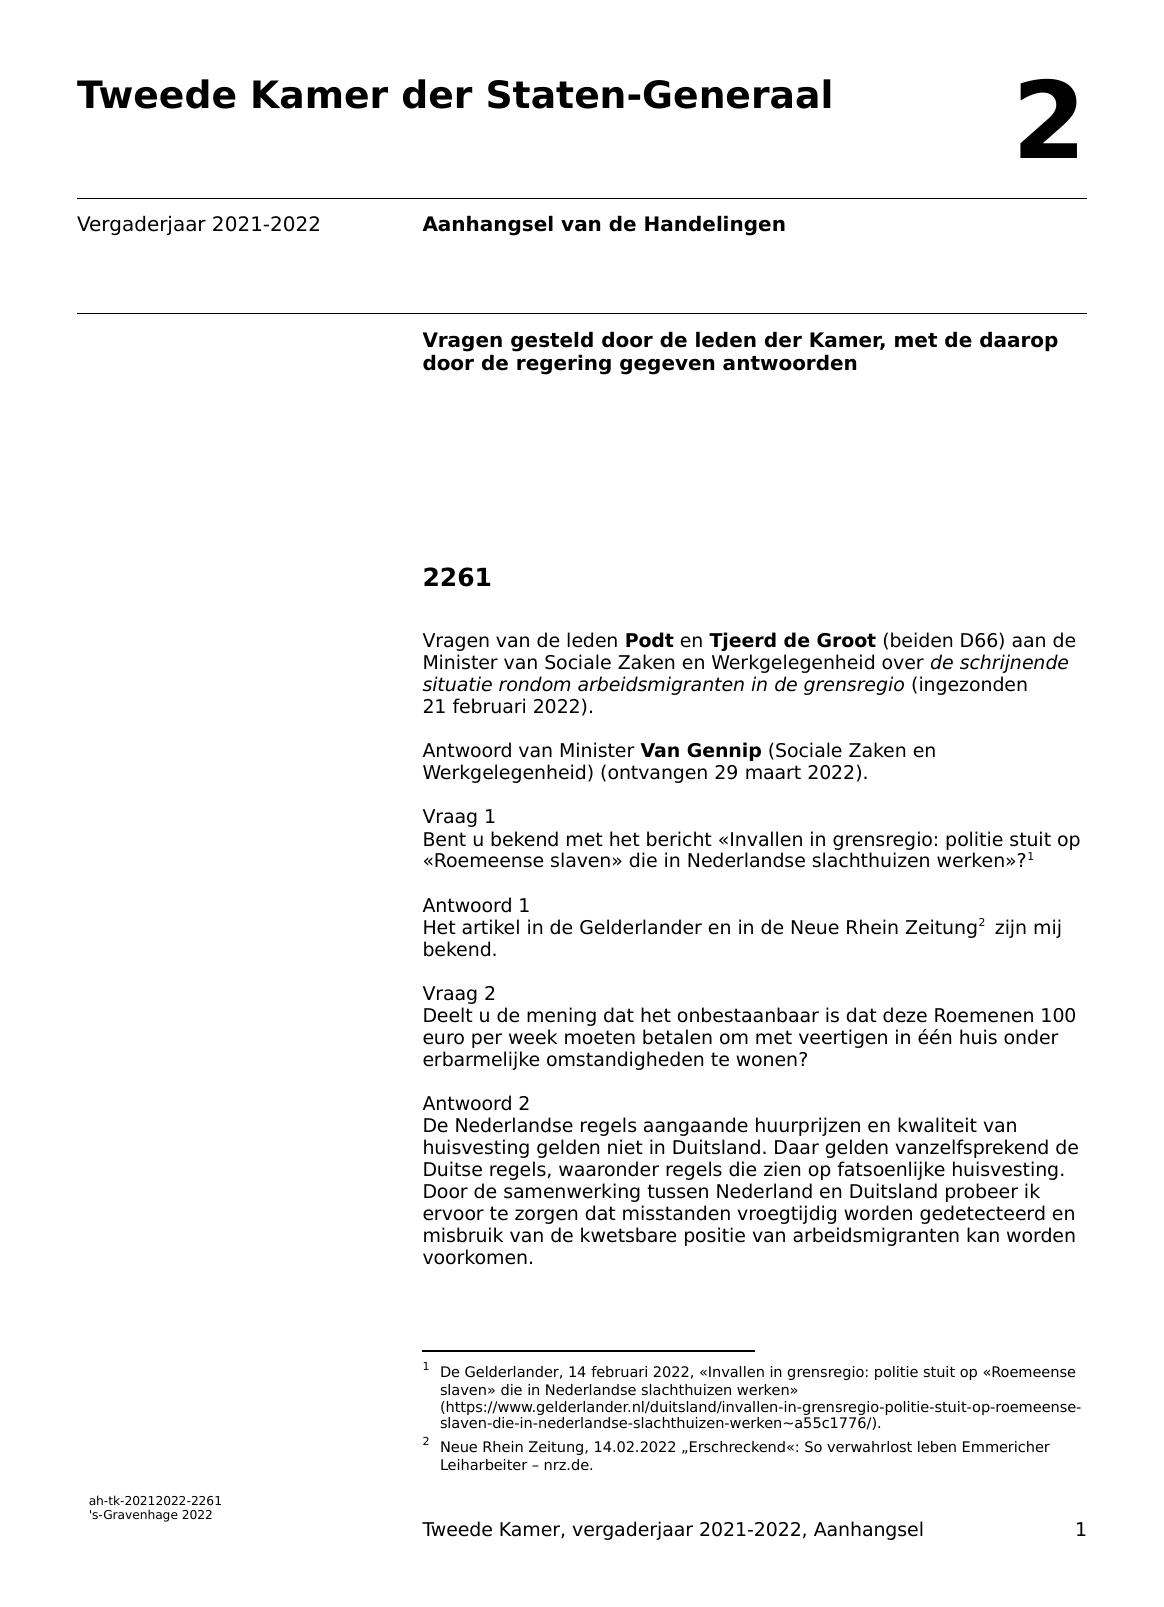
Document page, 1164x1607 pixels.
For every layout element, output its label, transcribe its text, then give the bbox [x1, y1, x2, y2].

text De Nederlandse regels aangaande huurprijzen en kwaliteit van huisvesting gelden niet in Duitsland. Daar gelden vanzelfsprekend de Duitse regels, waaronder regels die zien op fatsoenlijke huisvesting. Door de samenwerking tussen Nederland en Duitsland probeer ik ervoor te zorgen dat misstanden vroegtijdig worden gedetecteerd en misbruik van de kwetsbare positie van arbeidsmigranten kan worden voorkomen. [422, 1115, 1087, 1269]
text De Gelderlander, 14 februari 2022, «Invallen in grensregio: politie stuit op «Roemeense slaven» die in Nederlandse slachthuizen werken» (https://www.gelderlander.nl/duitsland/invallen-in-grensregio-politie-stuit-op-roemeense-slaven-die-in-nederlandse-slachthuizen-werken~a55c1776/). [422, 1360, 1087, 1432]
text Vragen van de leden Podt en Tjeerd de Groot (beiden D66) aan de Minister van Sociale Zaken en Werkgelegenheid over de schrijnende situatie rondom arbeidsmigranten in de grensregio (ingezonden 21 februari 2022). [422, 630, 1087, 718]
text Vraag 2 [422, 983, 1087, 1005]
text Neue Rhein Zeitung, 14.02.2022 „Erschreckend«: So verwahrlost leben Emmericher Leiharbeiter – nrz.de. [422, 1435, 1087, 1474]
text 2261 [422, 563, 1087, 592]
text Antwoord 1 [422, 894, 1087, 917]
text Antwoord 2 [422, 1093, 1087, 1115]
text Antwoord van Minister Van Gennip (Sociale Zaken en Werkgelegenheid) (ontvangen 29 maart 2022). [422, 740, 1087, 784]
text Het artikel in de Gelderlander en in de Neue Rhein Zeitung zijn mij bekend. [422, 917, 1087, 961]
text 's-Gravenhage 2022 [88, 1508, 323, 1522]
table_cell Vragen gesteld door de leden der Kamer, met de daarop door de regering gegeven antwoorden [422, 314, 1087, 375]
text Vraag 1 [422, 806, 1087, 828]
text Bent u bekend met het bericht «Invallen in grensregio: politie stuit op «Roemeense slaven» die in Nederlandse slachthuizen werken»? [422, 828, 1087, 872]
table_cell Aanhangsel van de Handelingen [422, 199, 1087, 313]
text Deelt u de mening dat het onbestaanbaar is dat deze Roemenen 100 euro per week moeten betalen om met veertigen in één huis onder erbarmelijke omstandigheden te wonen? [422, 1005, 1087, 1071]
table_cell [77, 314, 422, 375]
table_cell Vergaderjaar 2021-2022 [77, 199, 422, 313]
text ah-tk-20212022-2261 [88, 1494, 323, 1508]
table_header 2 [886, 59, 1087, 198]
table_header Tweede Kamer der Staten-Generaal [77, 59, 886, 198]
